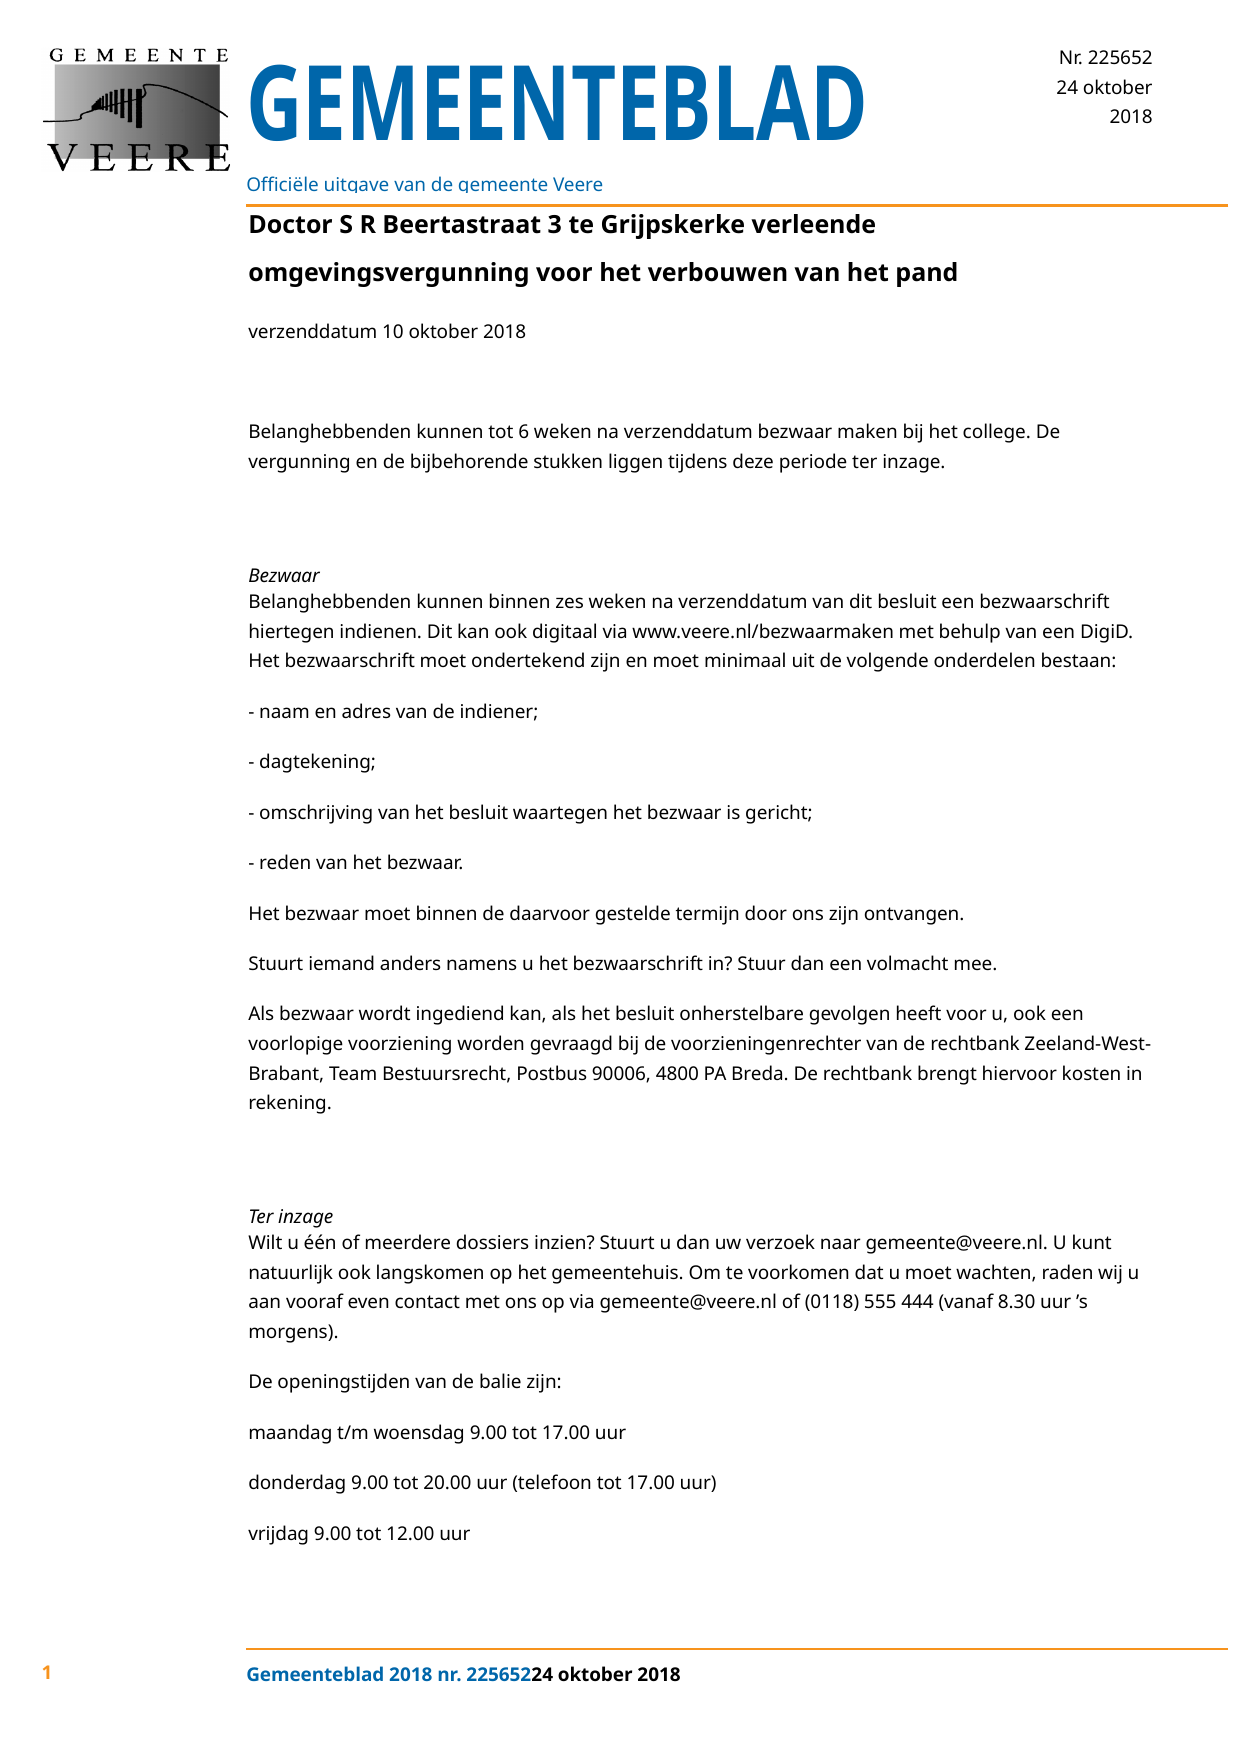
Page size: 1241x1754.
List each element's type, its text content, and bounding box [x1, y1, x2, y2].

text donderdag 9.00 tot 20.00 uur (telefoon tot 17.00 uur) [248, 1469, 1152, 1495]
text - omschrijving van het besluit waartegen het bezwaar is gericht; [248, 799, 1152, 824]
text Ter inzage [248, 1204, 1152, 1229]
text Als bezwaar wordt ingediend kan, als het besluit onherstelbare gevolgen heeft voor u, ook een voorlopige voorziening worden gevraagd bij de voorzieningenrechter van de rechtbank Zeeland-West-Brabant, Team Bestuursrecht, Postbus 90006, 4800 PA Breda. De rechtbank brengt hiervoor kosten in rekening. [248, 1001, 1152, 1115]
text verzenddatum 10 oktober 2018 [248, 318, 1152, 344]
text Belanghebbenden kunnen tot 6 weken na verzenddatum bezwaar maken bij het college. De vergunning en de bijbehorende stukken liggen tijdens deze periode ter inzage. [248, 419, 1152, 474]
text Doctor S R Beertastraat 3 te Grijpskerke verleende omgevingsvergunning voor het verbouwen van het pand [248, 207, 1152, 288]
text vrijdag 9.00 tot 12.00 uur [248, 1520, 1152, 1546]
text - naam en adres van de indiener; [248, 698, 1152, 724]
text maandag t/m woensdag 9.00 tot 17.00 uur [248, 1419, 1152, 1445]
text - dagtekening; [248, 748, 1152, 774]
text Bezwaar [248, 563, 1152, 588]
text Stuurt iemand anders namens u het bezwaarschrift in? Stuur dan een volmacht mee. [248, 950, 1152, 976]
text De openingstijden van de balie zijn: [248, 1368, 1152, 1394]
picture [41, 47, 231, 172]
text Wilt u één of meerdere dossiers inzien? Stuurt u dan uw verzoek naar gemeente@veere.nl. U kunt natuurlijk ook langskomen op het gemeentehuis. Om te voorkomen dat u moet wachten, raden wij u aan vooraf even contact met ons op via gemeente@veere.nl of (0118) 555 444 (vanaf 8.30 uur ’s morgens). [248, 1229, 1152, 1344]
text Belanghebbenden kunnen binnen zes weken na verzenddatum van dit besluit een bezwaarschrift hiertegen indienen. Dit kan ook digitaal via www.veere.nl/bezwaarmaken met behulp van een DigiD. Het bezwaarschrift moet ondertekend zijn en moet minimaal uit de volgende onderdelen bestaan: [248, 588, 1152, 673]
text Het bezwaar moet binnen de daarvoor gestelde termijn door ons zijn ontvangen. [248, 900, 1152, 925]
text - reden van het bezwaar. [248, 849, 1152, 875]
